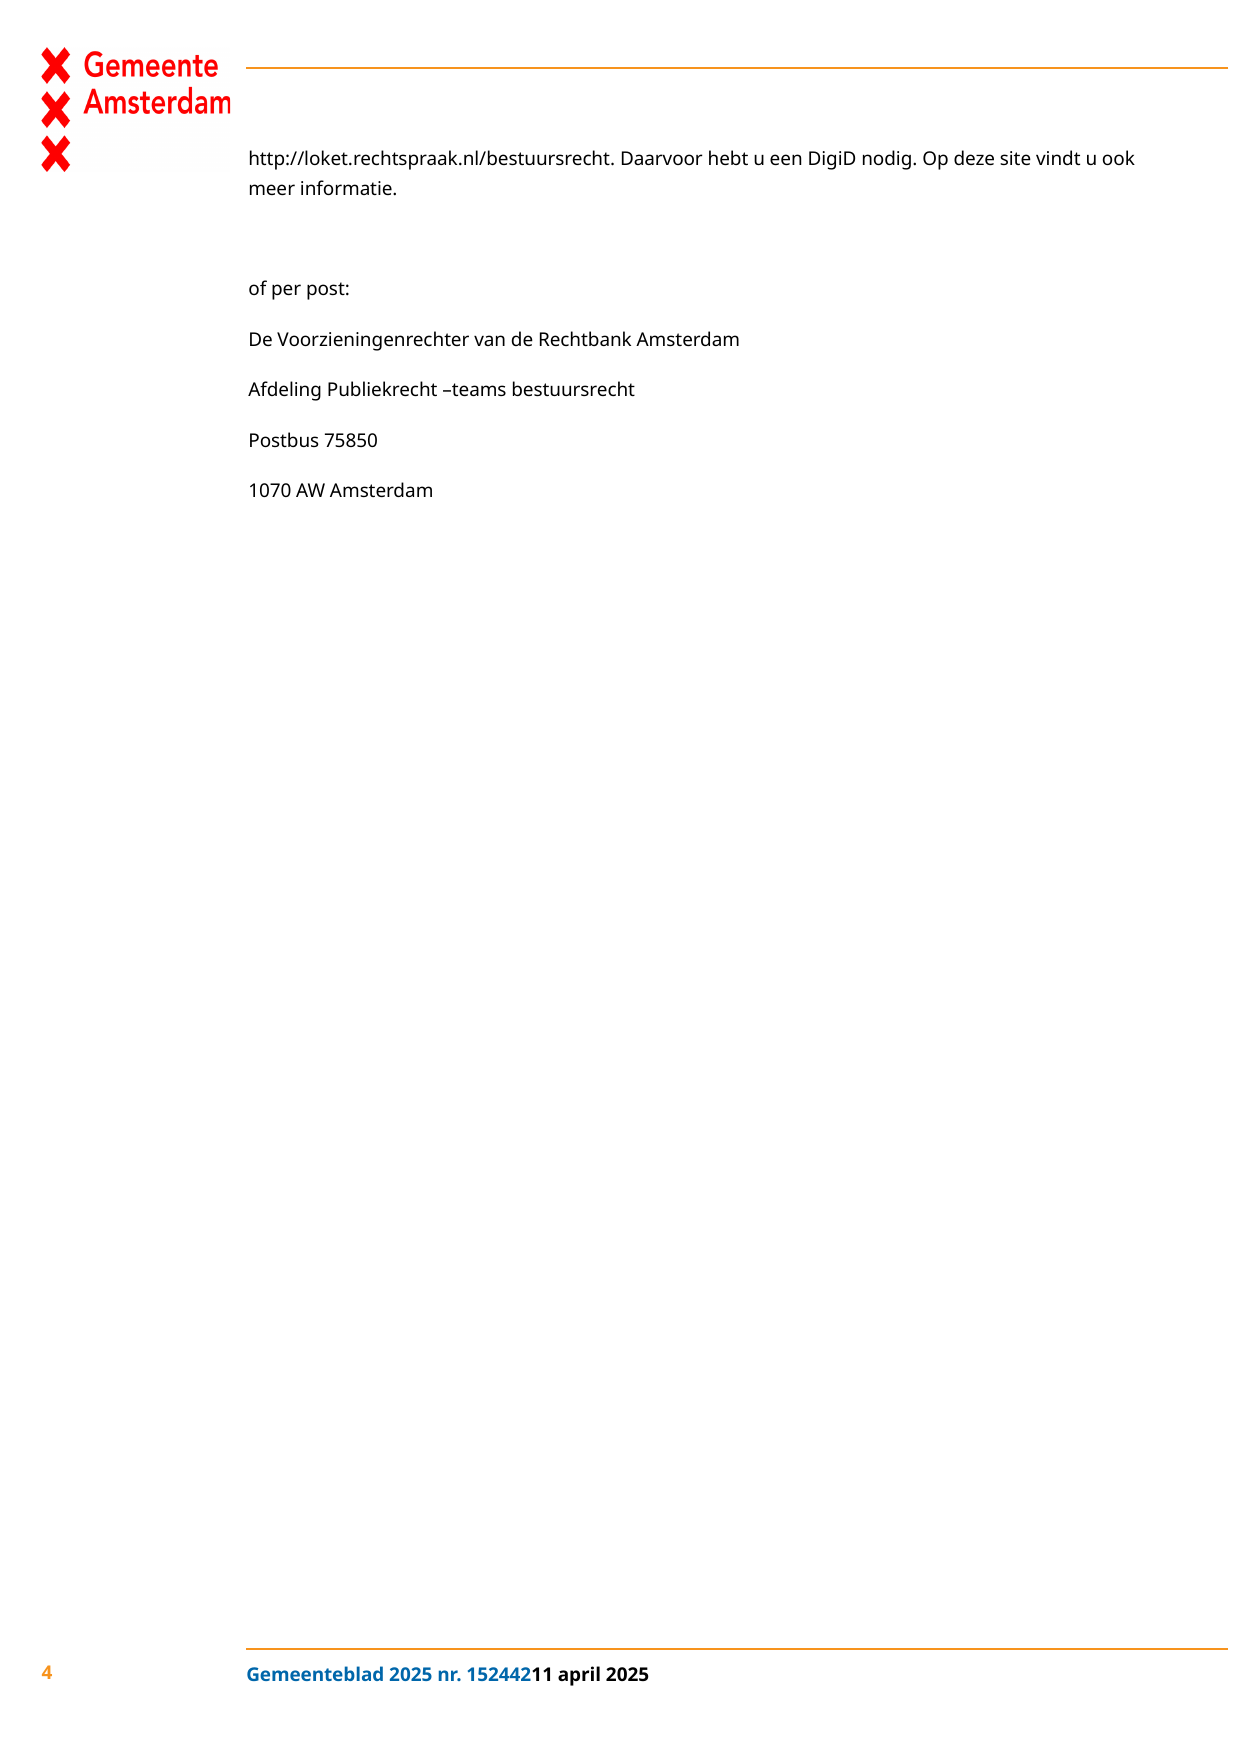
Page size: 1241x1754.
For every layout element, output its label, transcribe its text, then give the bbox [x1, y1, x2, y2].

text De Voorzieningenrechter van de Rechtbank Amsterdam [248, 326, 1152, 352]
text http://loket.rechtspraak.nl/bestuursrecht. Daarvoor hebt u een DigiD nodig. Op deze site vindt u ook meer informatie. [248, 145, 1152, 201]
text Postbus 75850 [248, 427, 1152, 453]
picture [41, 47, 231, 172]
text Afdeling Publiekrecht –teams bestuursrecht [248, 376, 1152, 402]
text of per post: [248, 276, 1152, 301]
text 1070 AW Amsterdam [248, 477, 1152, 503]
